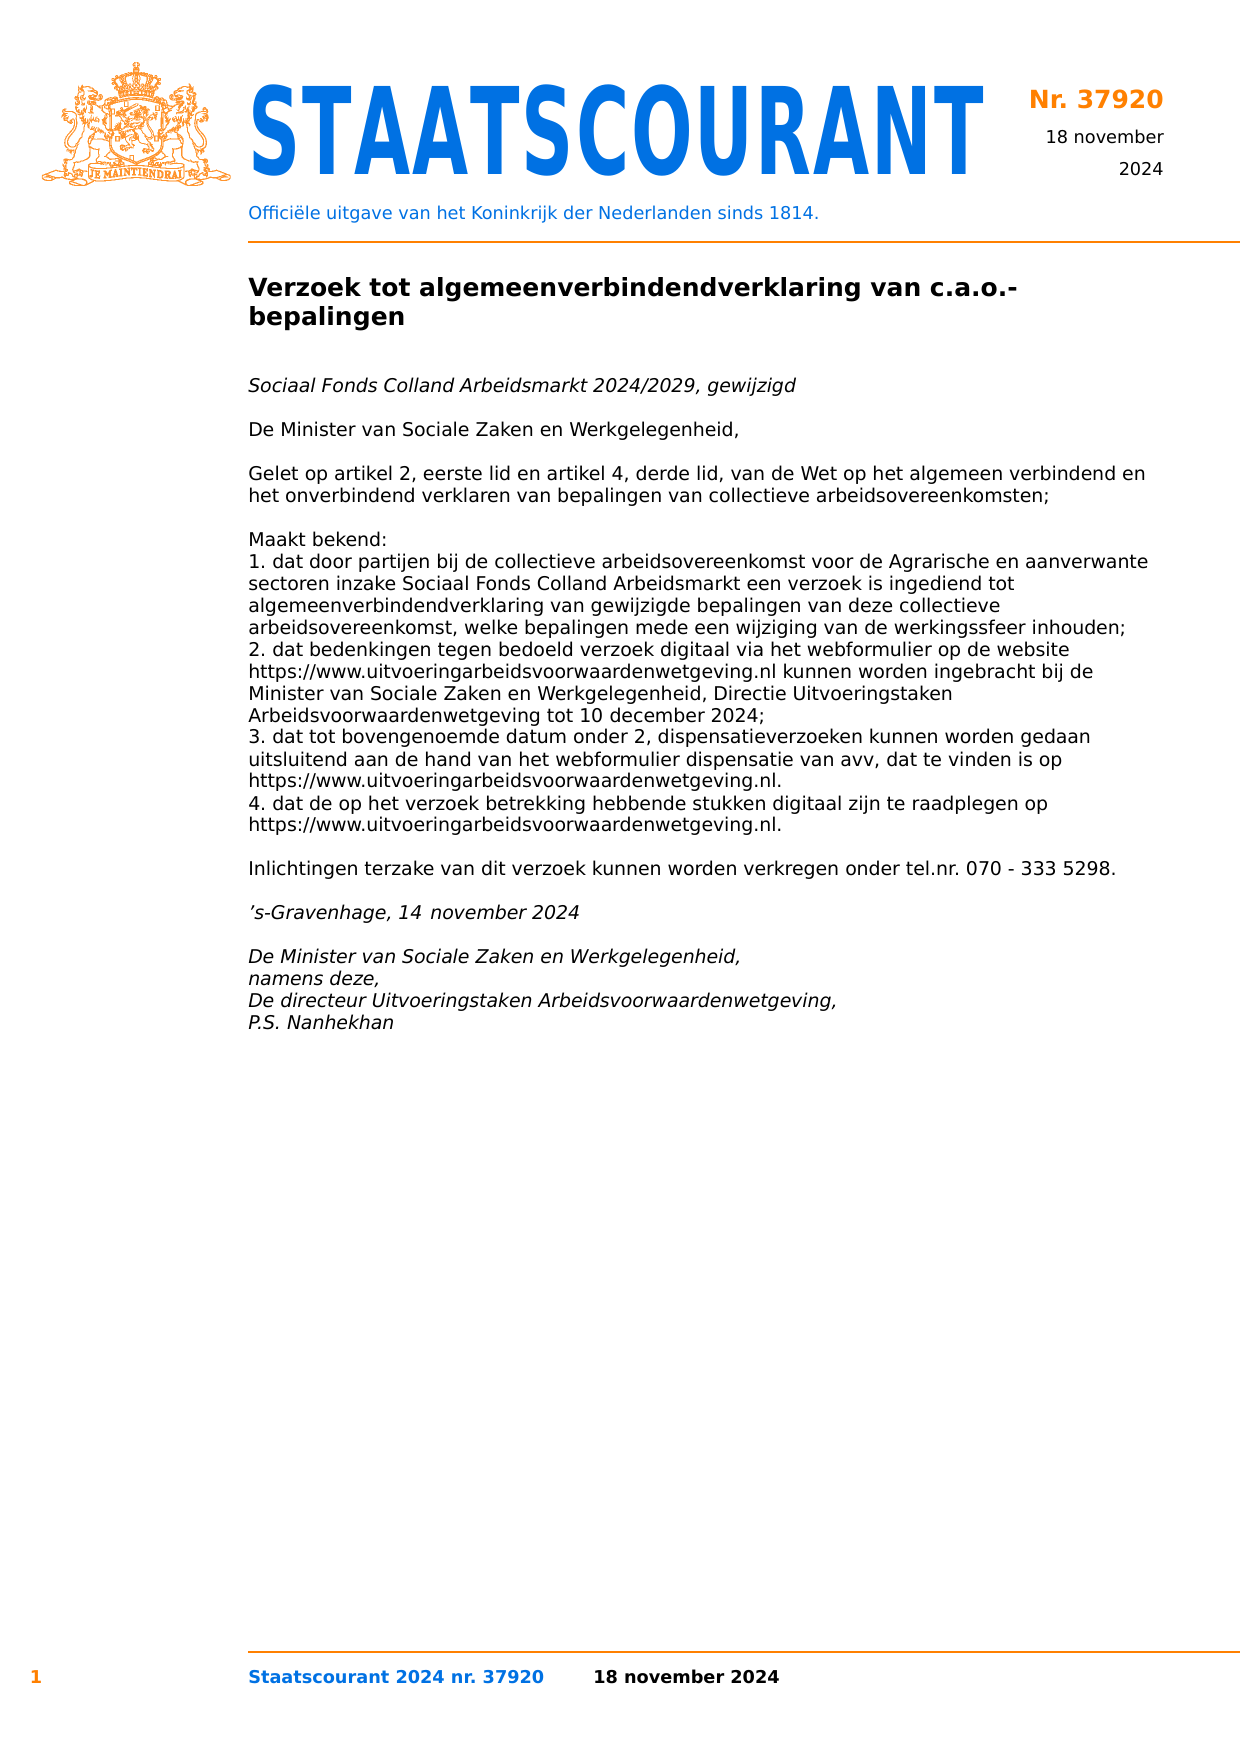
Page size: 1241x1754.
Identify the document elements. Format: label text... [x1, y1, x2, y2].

table_cell Officiële uitgave van het Koninkrijk der Nederlanden sinds 1814. [248, 203, 1240, 241]
text 1. dat door partijen bij de collectieve arbeidsovereenkomst voor de Agrarische en aanverwante sectoren inzake Sociaal Fonds Colland Arbeidsmarkt een verzoek is ingediend tot algemeenverbindendverklaring van gewijzigde bepalingen van deze collectieve arbeidsovereenkomst, welke bepalingen mede een wijziging van de werkingssfeer inhouden; [248, 551, 1163, 638]
table_header STAATSCOURANT [248, 62, 998, 203]
table_cell 18 november [998, 121, 1240, 153]
text Sociaal Fonds Colland Arbeidsmarkt 2024/2029, gewijzigd [248, 375, 1163, 397]
table_cell 2024 [998, 153, 1240, 203]
text De Minister van Sociale Zaken en Werkgelegenheid, namens deze, De directeur Uitvoeringstaken Arbeidsvoorwaardenwetgeving, P.S. Nanhekhan [248, 946, 1163, 1034]
text 2. dat bedenkingen tegen bedoeld verzoek digitaal via het webformulier op de website https://www.uitvoeringarbeidsvoorwaardenwetgeving.nl kunnen worden ingebracht bij de Minister van Sociale Zaken en Werkgelegenheid, Directie Uitvoeringstaken Arbeidsvoorwaardenwetgeving tot 10 december 2024; [248, 638, 1163, 726]
text Gelet op artikel 2, eerste lid en artikel 4, derde lid, van de Wet op het algemeen verbindend en het onverbindend verklaren van bepalingen van collectieve arbeidsovereenkomsten; [248, 463, 1163, 507]
text 3. dat tot bovengenoemde datum onder 2, dispensatieverzoeken kunnen worden gedaan uitsluitend aan de hand van het webformulier dispensatie van avv, dat te vinden is op https://www.uitvoeringarbeidsvoorwaardenwetgeving.nl. [248, 726, 1163, 792]
text Inlichtingen terzake van dit verzoek kunnen worden verkregen onder tel.nr. 070 - 333 5298. [248, 858, 1163, 880]
text Maakt bekend: [248, 529, 1163, 551]
table_header [25, 62, 248, 241]
text De Minister van Sociale Zaken en Werkgelegenheid, [248, 419, 1163, 441]
text ’s-Gravenhage, 14 november 2024 [248, 902, 1163, 924]
picture [41, 62, 231, 186]
table_header Nr. 37920 [998, 62, 1240, 121]
subtitle Verzoek tot algemeenverbindendverklaring van c.a.o.-bepalingen [248, 273, 1163, 331]
text 4. dat de op het verzoek betrekking hebbende stukken digitaal zijn te raadplegen op https://www.uitvoeringarbeidsvoorwaardenwetgeving.nl. [248, 792, 1163, 836]
